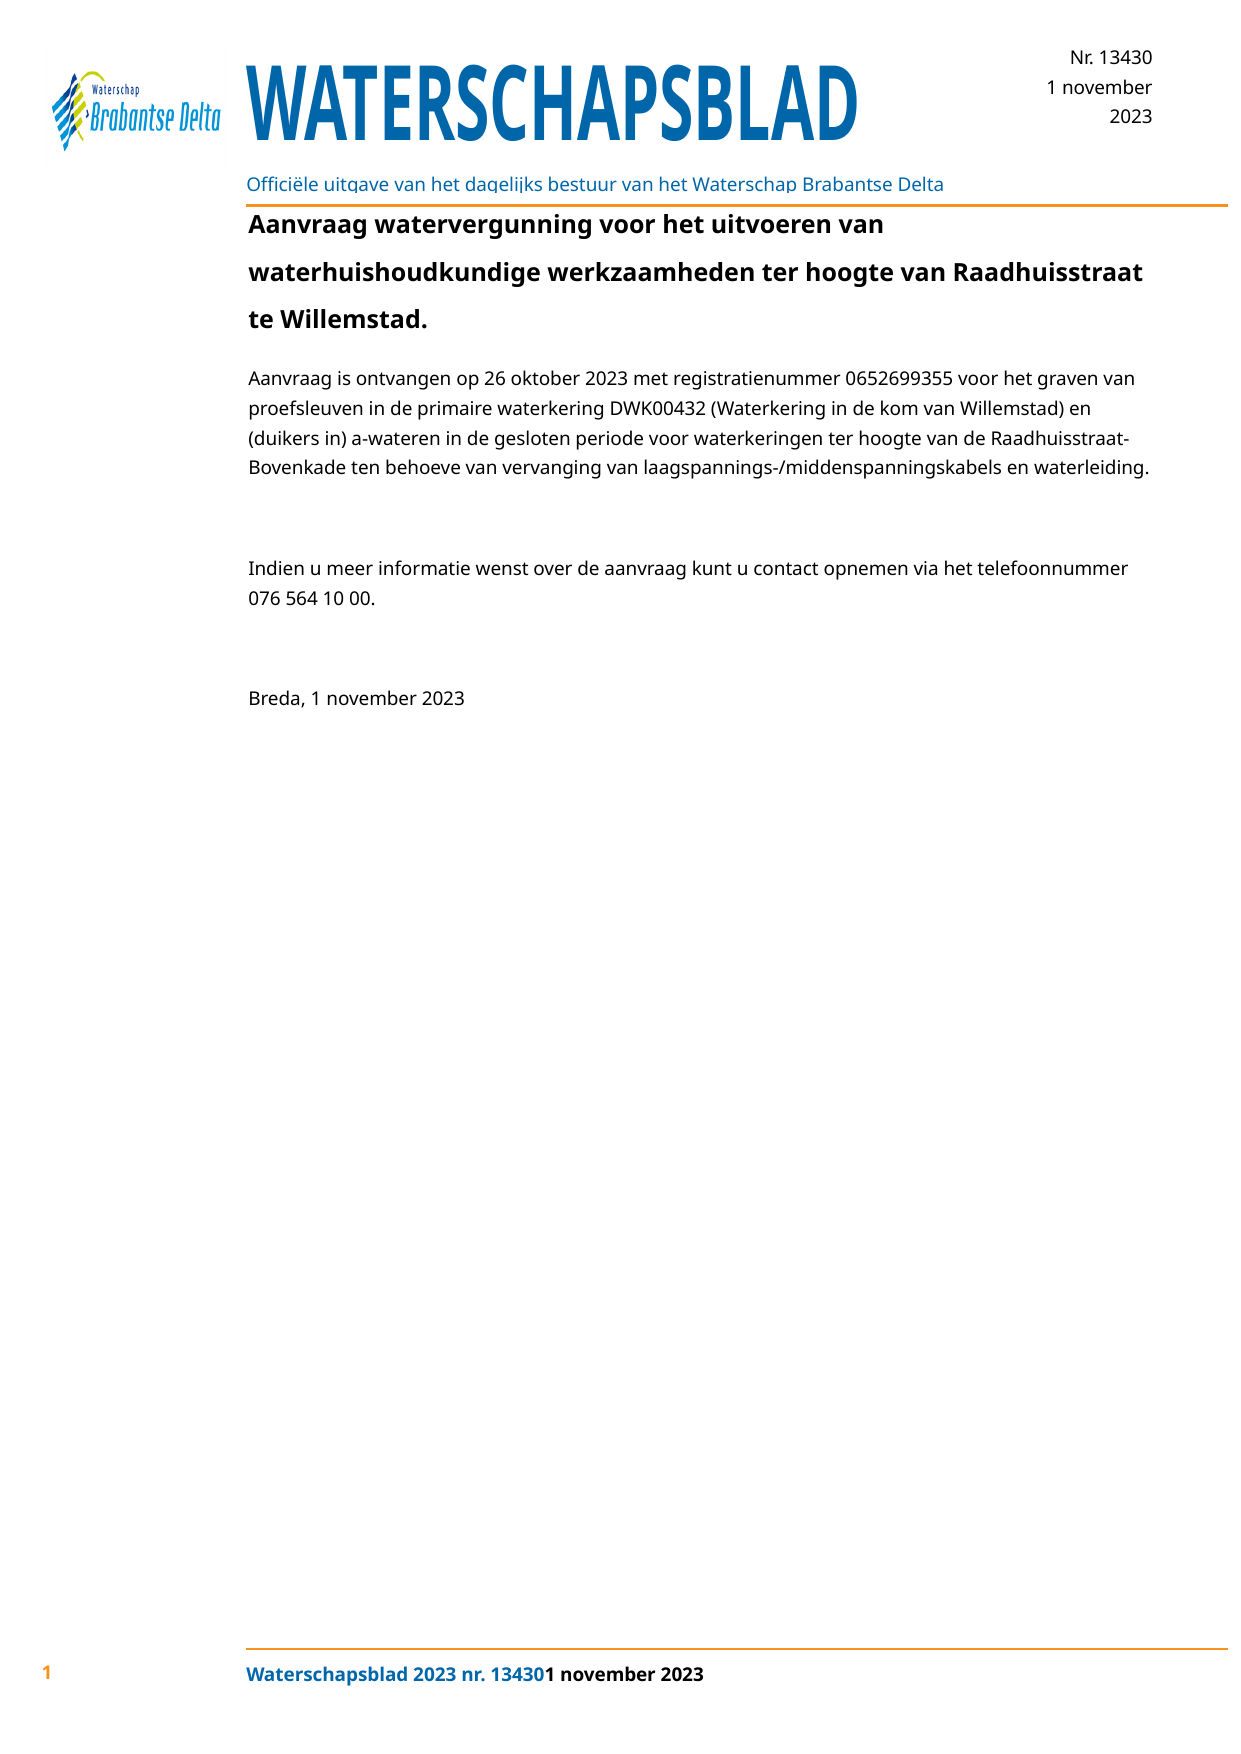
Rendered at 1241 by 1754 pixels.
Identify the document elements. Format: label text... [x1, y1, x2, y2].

text Aanvraag is ontvangen op 26 oktober 2023 met registratienummer 0652699355 voor het graven van proefsleuven in de primaire waterkering DWK00432 (Waterkering in de kom van Willemstad) en (duikers in) a-wateren in de gesloten periode voor waterkeringen ter hoogte van de Raadhuisstraat-Bovenkade ten behoeve van vervanging van laagspannings-/middenspanningskabels en waterleiding. [248, 366, 1152, 480]
text Breda, 1 november 2023 [248, 686, 1152, 711]
picture [41, 47, 231, 172]
text Indien u meer informatie wenst over de aanvraag kunt u contact opnemen via het telefoonnummer 076 564 10 00. [248, 555, 1152, 610]
text Aanvraag watervergunning voor het uitvoeren van waterhuishoudkundige werkzaamheden ter hoogte van Raadhuisstraat te Willemstad. [248, 207, 1152, 336]
